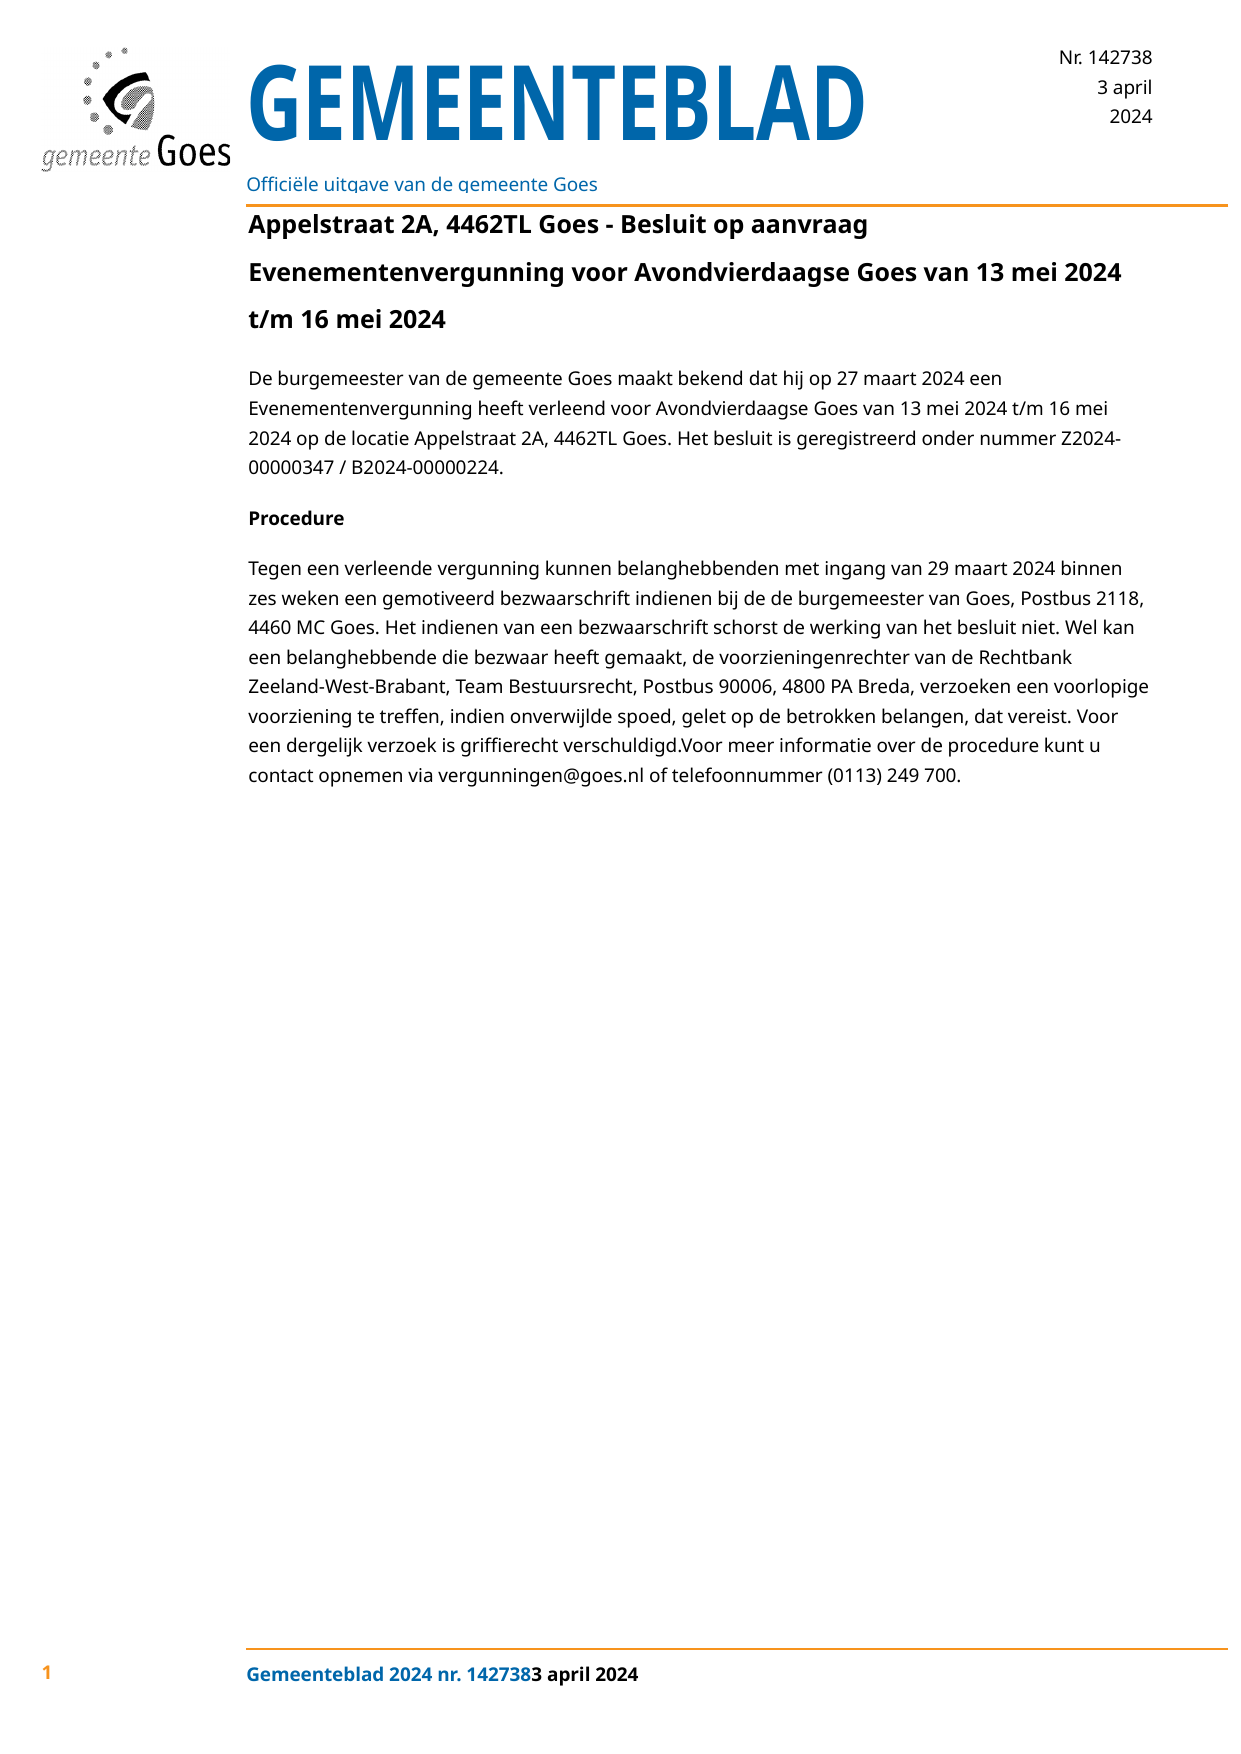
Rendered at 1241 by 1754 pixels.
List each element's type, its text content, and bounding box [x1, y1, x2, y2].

text Tegen een verleende vergunning kunnen belanghebbenden met ingang van 29 maart 2024 binnen zes weken een gemotiveerd bezwaarschrift indienen bij de de burgemeester van Goes, Postbus 2118, 4460 MC Goes. Het indienen van een bezwaarschrift schorst de werking van het besluit niet. Wel kan een belanghebbende die bezwaar heeft gemaakt, de voorzieningenrechter van de Rechtbank Zeeland-West-Brabant, Team Bestuursrecht, Postbus 90006, 4800 PA Breda, verzoeken een voorlopige voorziening te treffen, indien onverwijlde spoed, gelet op de betrokken belangen, dat vereist. Voor een dergelijk verzoek is griffierecht verschuldigd.Voor meer informatie over de procedure kunt u contact opnemen via vergunningen@goes.nl of telefoonnummer (0113) 249 700. [248, 555, 1152, 788]
text De burgemeester van de gemeente Goes maakt bekend dat hij op 27 maart 2024 een Evenementenvergunning heeft verleend voor Avondvierdaagse Goes van 13 mei 2024 t/m 16 mei 2024 op de locatie Appelstraat 2A, 4462TL Goes. Het besluit is geregistreerd onder nummer Z2024-00000347 / B2024-00000224. [248, 366, 1152, 480]
text Procedure [248, 505, 1152, 530]
text Appelstraat 2A, 4462TL Goes - Besluit op aanvraag Evenementenvergunning voor Avondvierdaagse Goes van 13 mei 2024 t/m 16 mei 2024 [248, 207, 1152, 336]
picture [41, 47, 231, 172]
